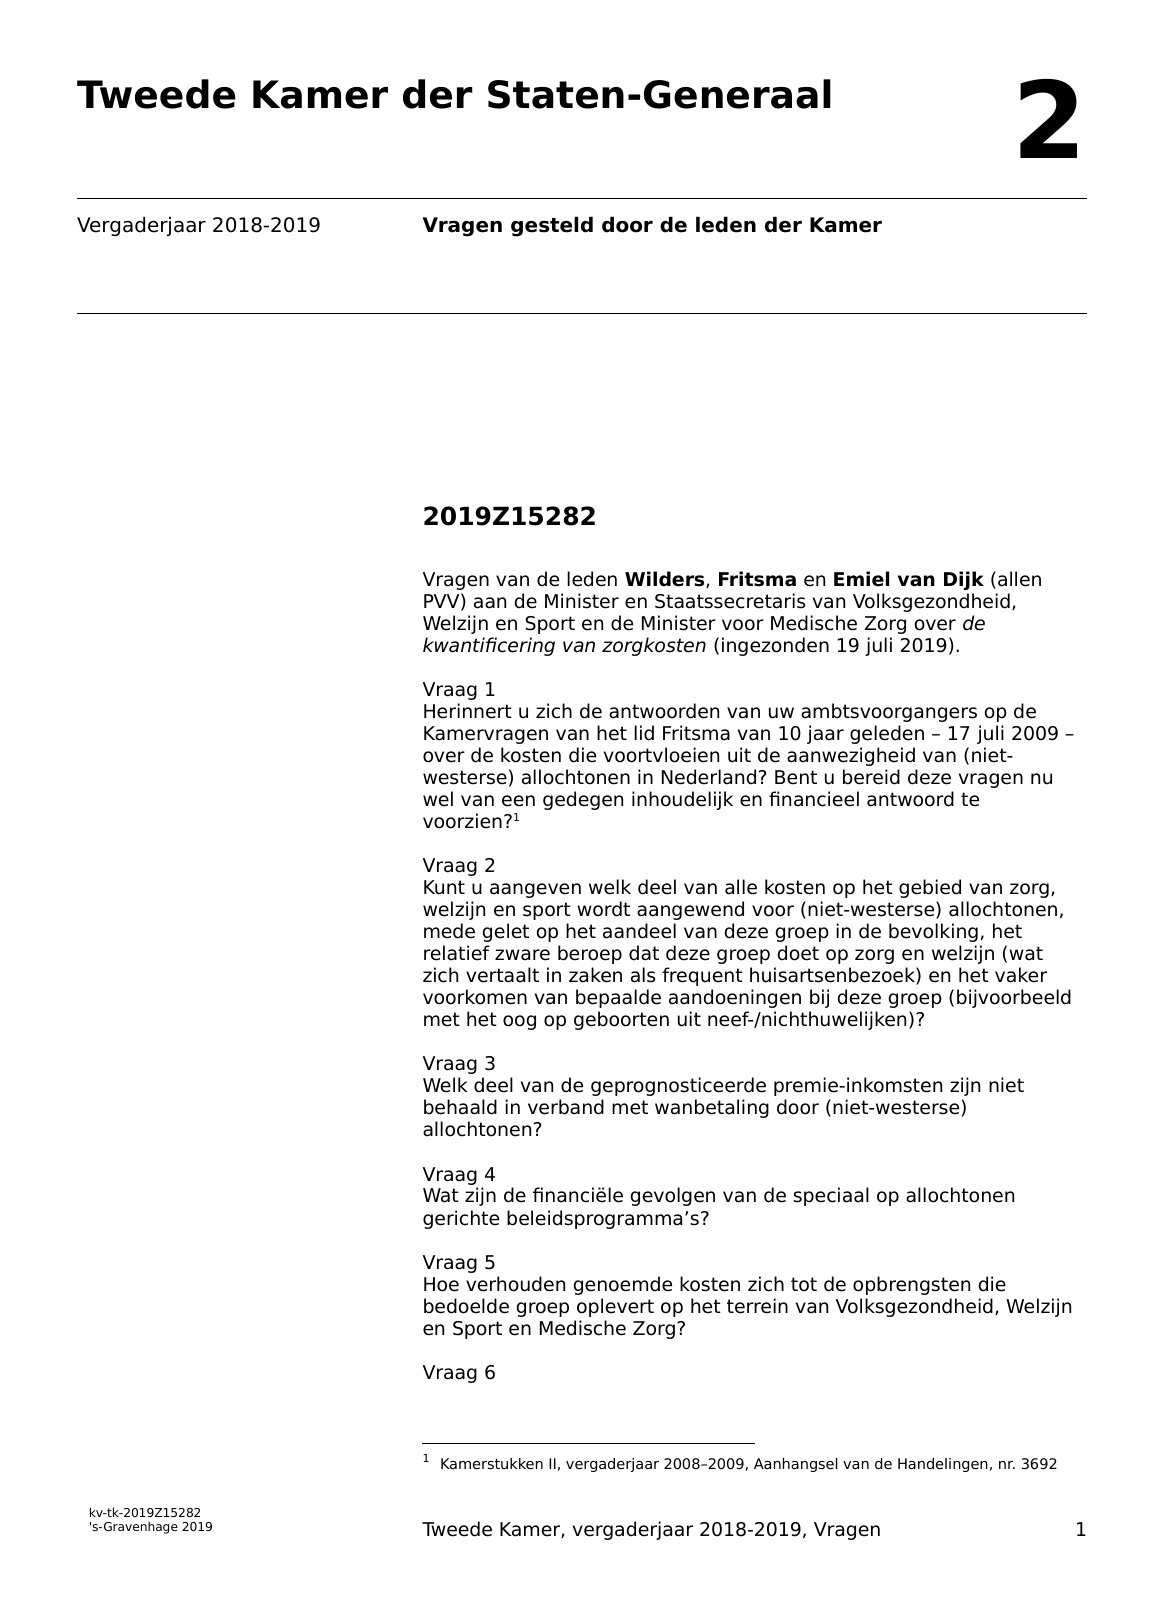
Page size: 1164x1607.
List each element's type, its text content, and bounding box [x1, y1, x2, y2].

text Vraag 1 [422, 679, 1087, 701]
table_cell Vragen gesteld door de leden der Kamer [422, 199, 1087, 313]
text Vraag 2 [422, 855, 1087, 877]
text Vraag 3 [422, 1053, 1087, 1075]
text Hoe verhouden genoemde kosten zich tot de opbrengsten die bedoelde groep oplevert op het terrein van Volksgezondheid, Welzijn en Sport en Medische Zorg? [422, 1273, 1087, 1339]
text 's-Gravenhage 2019 [88, 1520, 323, 1534]
text Wat zijn de financiële gevolgen van de speciaal op allochtonen gerichte beleidsprogramma’s? [422, 1185, 1087, 1229]
text Kunt u aangeven welk deel van alle kosten op het gebied van zorg, welzijn en sport wordt aangewend voor (niet-westerse) allochtonen, mede gelet op het aandeel van deze groep in de bevolking, het relatief zware beroep dat deze groep doet op zorg en welzijn (wat zich vertaalt in zaken als frequent huisartsenbezoek) en het vaker voorkomen van bepaalde aandoeningen bij deze groep (bijvoorbeeld met het oog op geboorten uit neef-/nichthuwelijken)? [422, 877, 1087, 1031]
text 2019Z15282 [422, 502, 1087, 531]
text kv-tk-2019Z15282 [88, 1506, 323, 1520]
text Vraag 6 [422, 1362, 1087, 1384]
text Herinnert u zich de antwoorden van uw ambtsvoorgangers op de Kamervragen van het lid Fritsma van 10 jaar geleden – 17 juli 2009 – over de kosten die voortvloeien uit de aanwezigheid van (niet-westerse) allochtonen in Nederland? Bent u bereid deze vragen nu wel van een gedegen inhoudelijk en financieel antwoord te voorzien? [422, 701, 1087, 833]
text Vragen van de leden Wilders, Fritsma en Emiel van Dijk (allen PVV) aan de Minister en Staatssecretaris van Volksgezondheid, Welzijn en Sport en de Minister voor Medische Zorg over de kwantificering van zorgkosten (ingezonden 19 juli 2019). [422, 569, 1087, 657]
table_cell Vergaderjaar 2018-2019 [77, 199, 422, 313]
text Vraag 4 [422, 1163, 1087, 1185]
text Vraag 5 [422, 1252, 1087, 1273]
table_header 2 [886, 59, 1087, 198]
text Kamerstukken II, vergaderjaar 2008–2009, Aanhangsel van de Handelingen, nr. 3692 [422, 1452, 1087, 1474]
text Welk deel van de geprognosticeerde premie-inkomsten zijn niet behaald in verband met wanbetaling door (niet-westerse) allochtonen? [422, 1075, 1087, 1141]
table_header Tweede Kamer der Staten-Generaal [77, 59, 886, 198]
